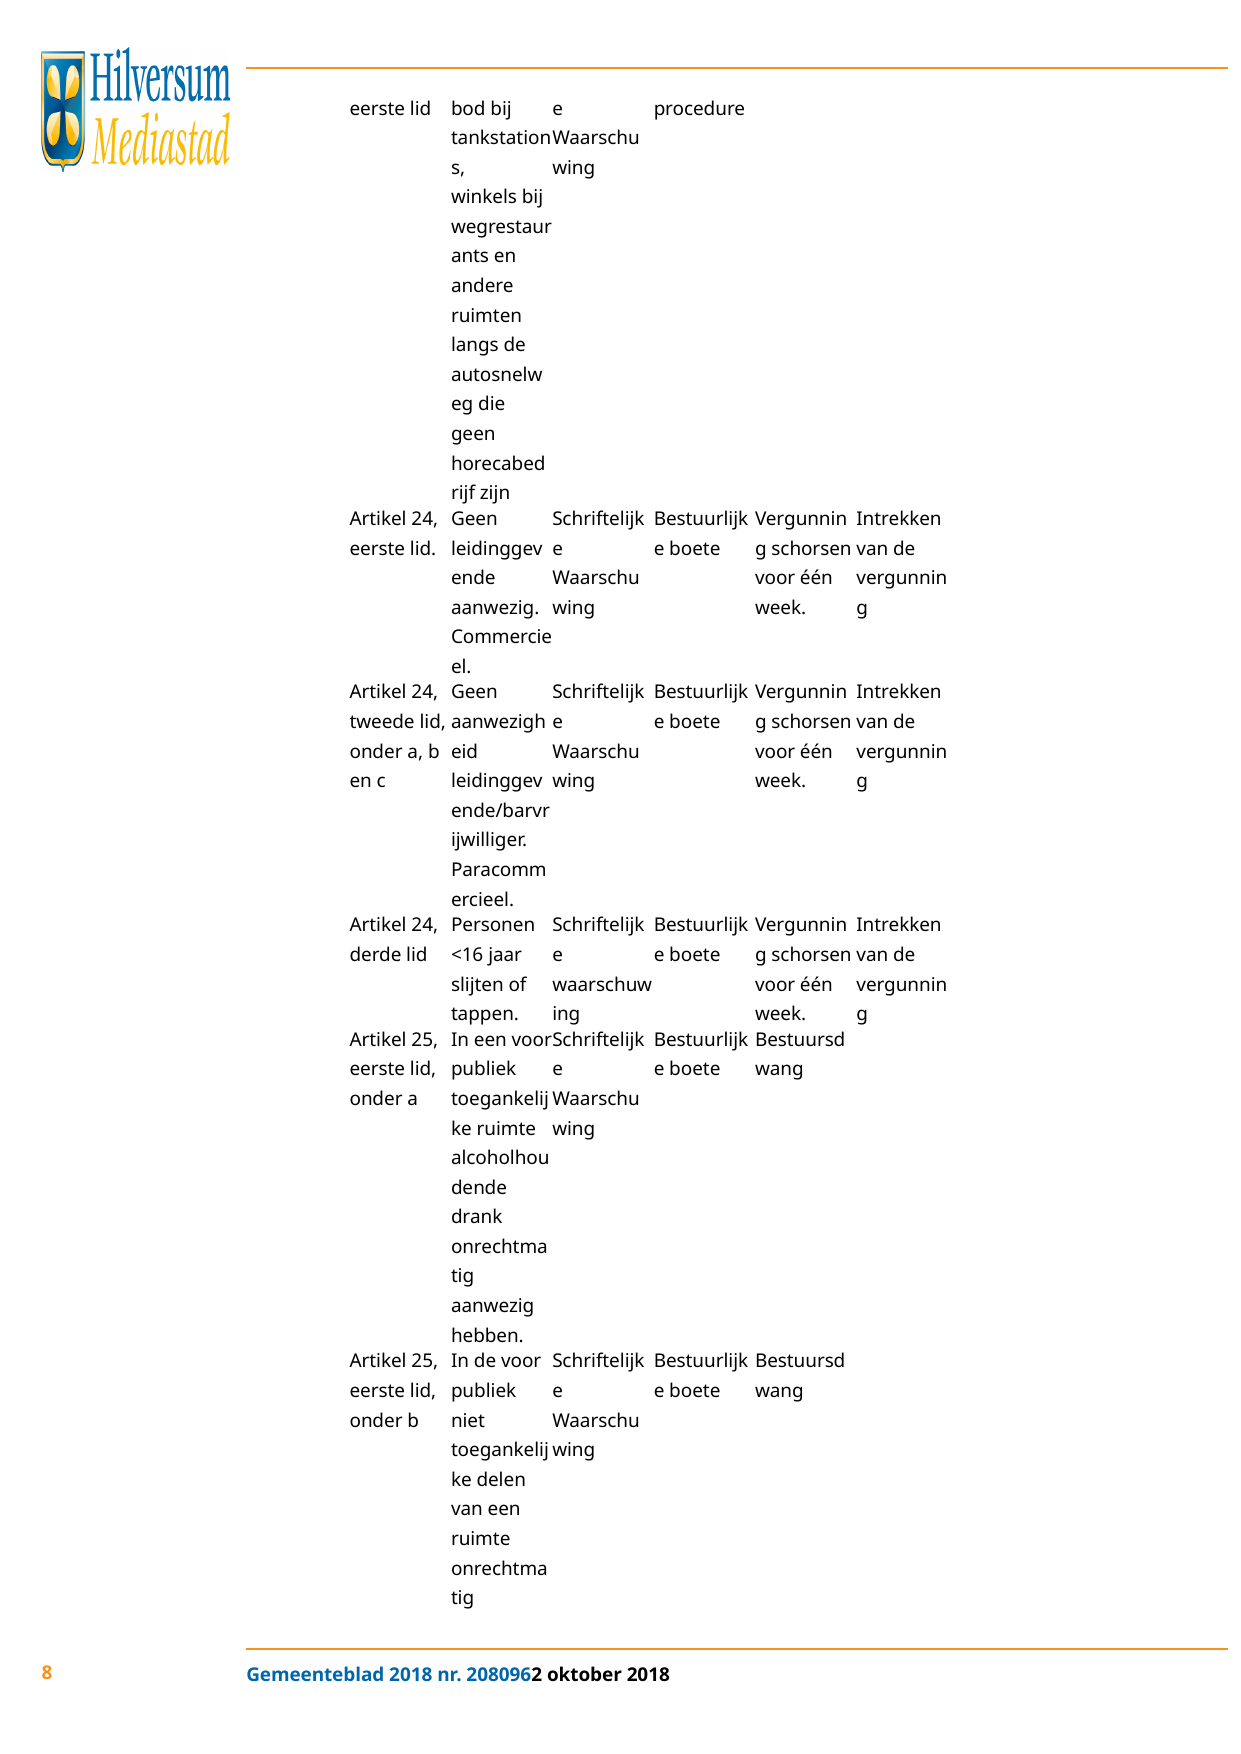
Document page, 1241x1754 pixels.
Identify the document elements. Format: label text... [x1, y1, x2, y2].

table_cell Bestuurlijke boete [654, 679, 755, 912]
table_cell Schriftelijke Waarschuwing [552, 1026, 653, 1348]
table_cell Intrekken van de vergunning [856, 679, 958, 912]
table_cell [248, 1026, 349, 1348]
table_cell [755, 95, 856, 505]
table_cell Schriftelijke waarschuwing [552, 912, 653, 1026]
table_cell In de voor publiek niet toegankelijke delen van een ruimte onrechtmatig [451, 1348, 552, 1610]
table_cell In een voor publiek toegankelijke ruimte alcoholhoudende drank onrechtmatig aanwezig hebben. [451, 1026, 552, 1348]
table_cell Schriftelijke Waarschuwing [552, 505, 653, 679]
table_cell Artikel 24, eerste lid. [349, 505, 451, 679]
table_cell [248, 679, 349, 912]
table_cell Intrekken van de vergunning [856, 505, 958, 679]
table_cell [248, 912, 349, 1026]
table_cell Artikel 24, tweede lid, onder a, b en c [349, 679, 451, 912]
table_cell [856, 95, 958, 505]
table_cell Geen aanwezigheid leidinggevende/barvrijwilliger. Paracommercieel. [451, 679, 552, 912]
table_cell bod bij tankstations, winkels bij wegrestaurants en andere ruimten langs de autosnelweg die geen horecabedrijf zijn [451, 95, 552, 505]
table_cell Bestuurlijke boete [654, 1026, 755, 1348]
table_cell [248, 1348, 349, 1610]
table_cell Personen <16 jaar slijten of tappen. [451, 912, 552, 1026]
table_cell Schriftelijke Waarschuwing [552, 679, 653, 912]
table_cell Bestuurlijke boete [654, 1348, 755, 1610]
table_cell Vergunning schorsen voor één week. [755, 505, 856, 679]
table_cell Vergunning schorsen voor één week. [755, 679, 856, 912]
table_cell [248, 505, 349, 679]
table_cell Vergunning schorsen voor één week. [755, 912, 856, 1026]
table_cell Schriftelijke Waarschuwing [552, 1348, 653, 1610]
table_cell [248, 95, 349, 505]
table_cell procedure [654, 95, 755, 505]
table_cell Bestuurlijke boete [654, 505, 755, 679]
table_cell Artikel 24, derde lid [349, 912, 451, 1026]
table_cell [856, 1348, 958, 1610]
table_cell Bestuursdwang [755, 1026, 856, 1348]
table_cell [958, 95, 1152, 505]
table_cell Intrekken van de vergunning [856, 912, 958, 1026]
table_cell eerste lid [349, 95, 451, 505]
table_cell Geen leidinggevende aanwezig. Commercieel. [451, 505, 552, 679]
table_cell Artikel 25, eerste lid, onder b [349, 1348, 451, 1610]
table_cell [958, 505, 1152, 679]
table_cell [958, 679, 1152, 912]
table_cell Artikel 25, eerste lid, onder a [349, 1026, 451, 1348]
table_cell [958, 1026, 1152, 1348]
table_cell Bestuurlijke boete [654, 912, 755, 1026]
picture [41, 47, 231, 172]
table_cell [856, 1026, 958, 1348]
table_cell [958, 1348, 1152, 1610]
table_cell Bestuursdwang [755, 1348, 856, 1610]
table_cell [958, 912, 1152, 1026]
table_cell e Waarschuwing [552, 95, 653, 505]
